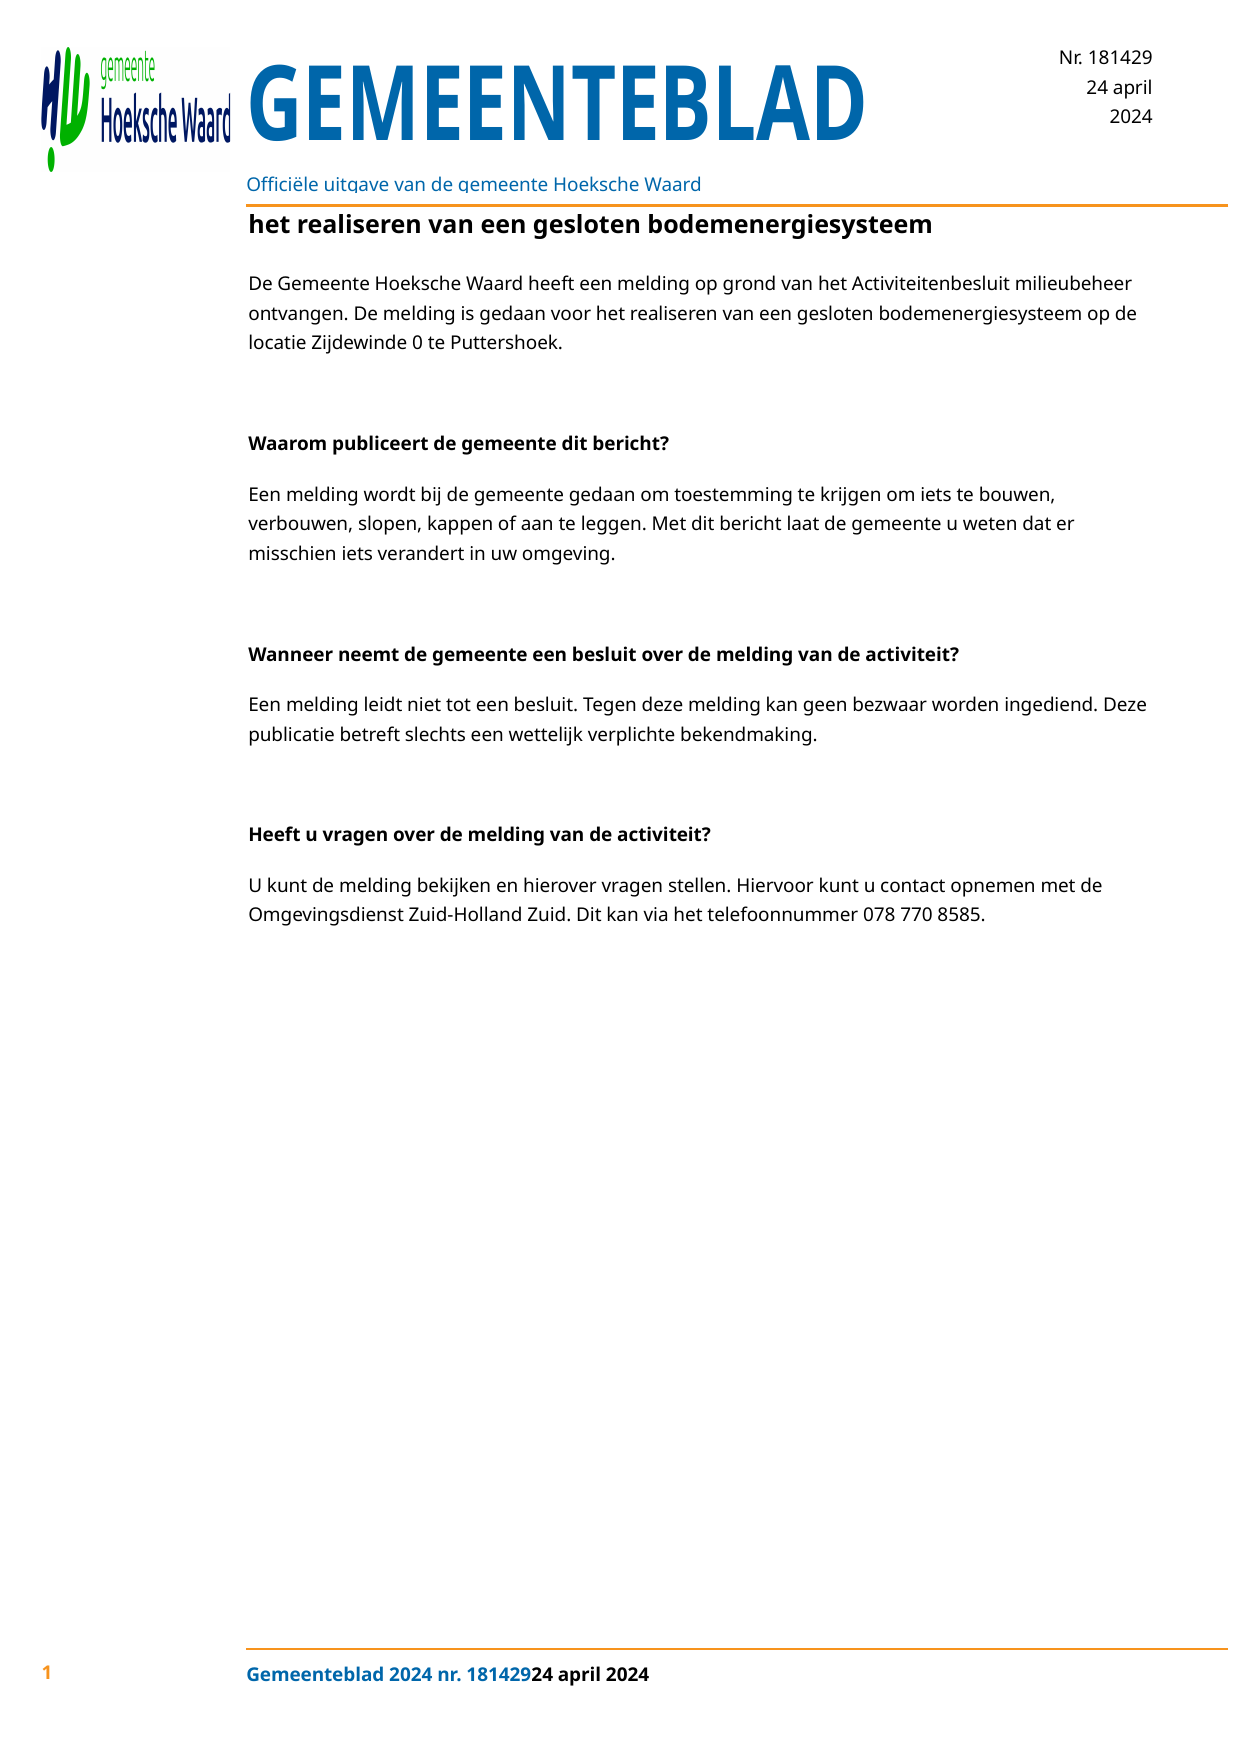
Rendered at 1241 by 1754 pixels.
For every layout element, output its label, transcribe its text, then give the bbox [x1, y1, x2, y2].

picture [41, 47, 231, 172]
text Wanneer neemt de gemeente een besluit over de melding van de activiteit? [248, 641, 1152, 666]
text De Gemeente Hoeksche Waard heeft een melding op grond van het Activiteitenbesluit milieubeheer ontvangen. De melding is gedaan voor het realiseren van een gesloten bodemenergiesysteem op de locatie Zijdewinde 0 te Puttershoek. [248, 270, 1152, 355]
text U kunt de melding bekijken en hierover vragen stellen. Hiervoor kunt u contact opnemen met de Omgevingsdienst Zuid-Holland Zuid. Dit kan via het telefoonnummer 078 770 8585. [248, 872, 1152, 927]
text het realiseren van een gesloten bodemenergiesysteem [248, 207, 1152, 241]
text Heeft u vragen over de melding van de activiteit? [248, 822, 1152, 847]
text Een melding leidt niet tot een besluit. Tegen deze melding kan geen bezwaar worden ingediend. Deze publicatie betreft slechts een wettelijk verplichte bekendmaking. [248, 691, 1152, 746]
text Waarom publiceert de gemeente dit bericht? [248, 430, 1152, 456]
text Een melding wordt bij de gemeente gedaan om toestemming te krijgen om iets te bouwen, verbouwen, slopen, kappen of aan te leggen. Met dit bericht laat de gemeente u weten dat er misschien iets verandert in uw omgeving. [248, 481, 1152, 566]
